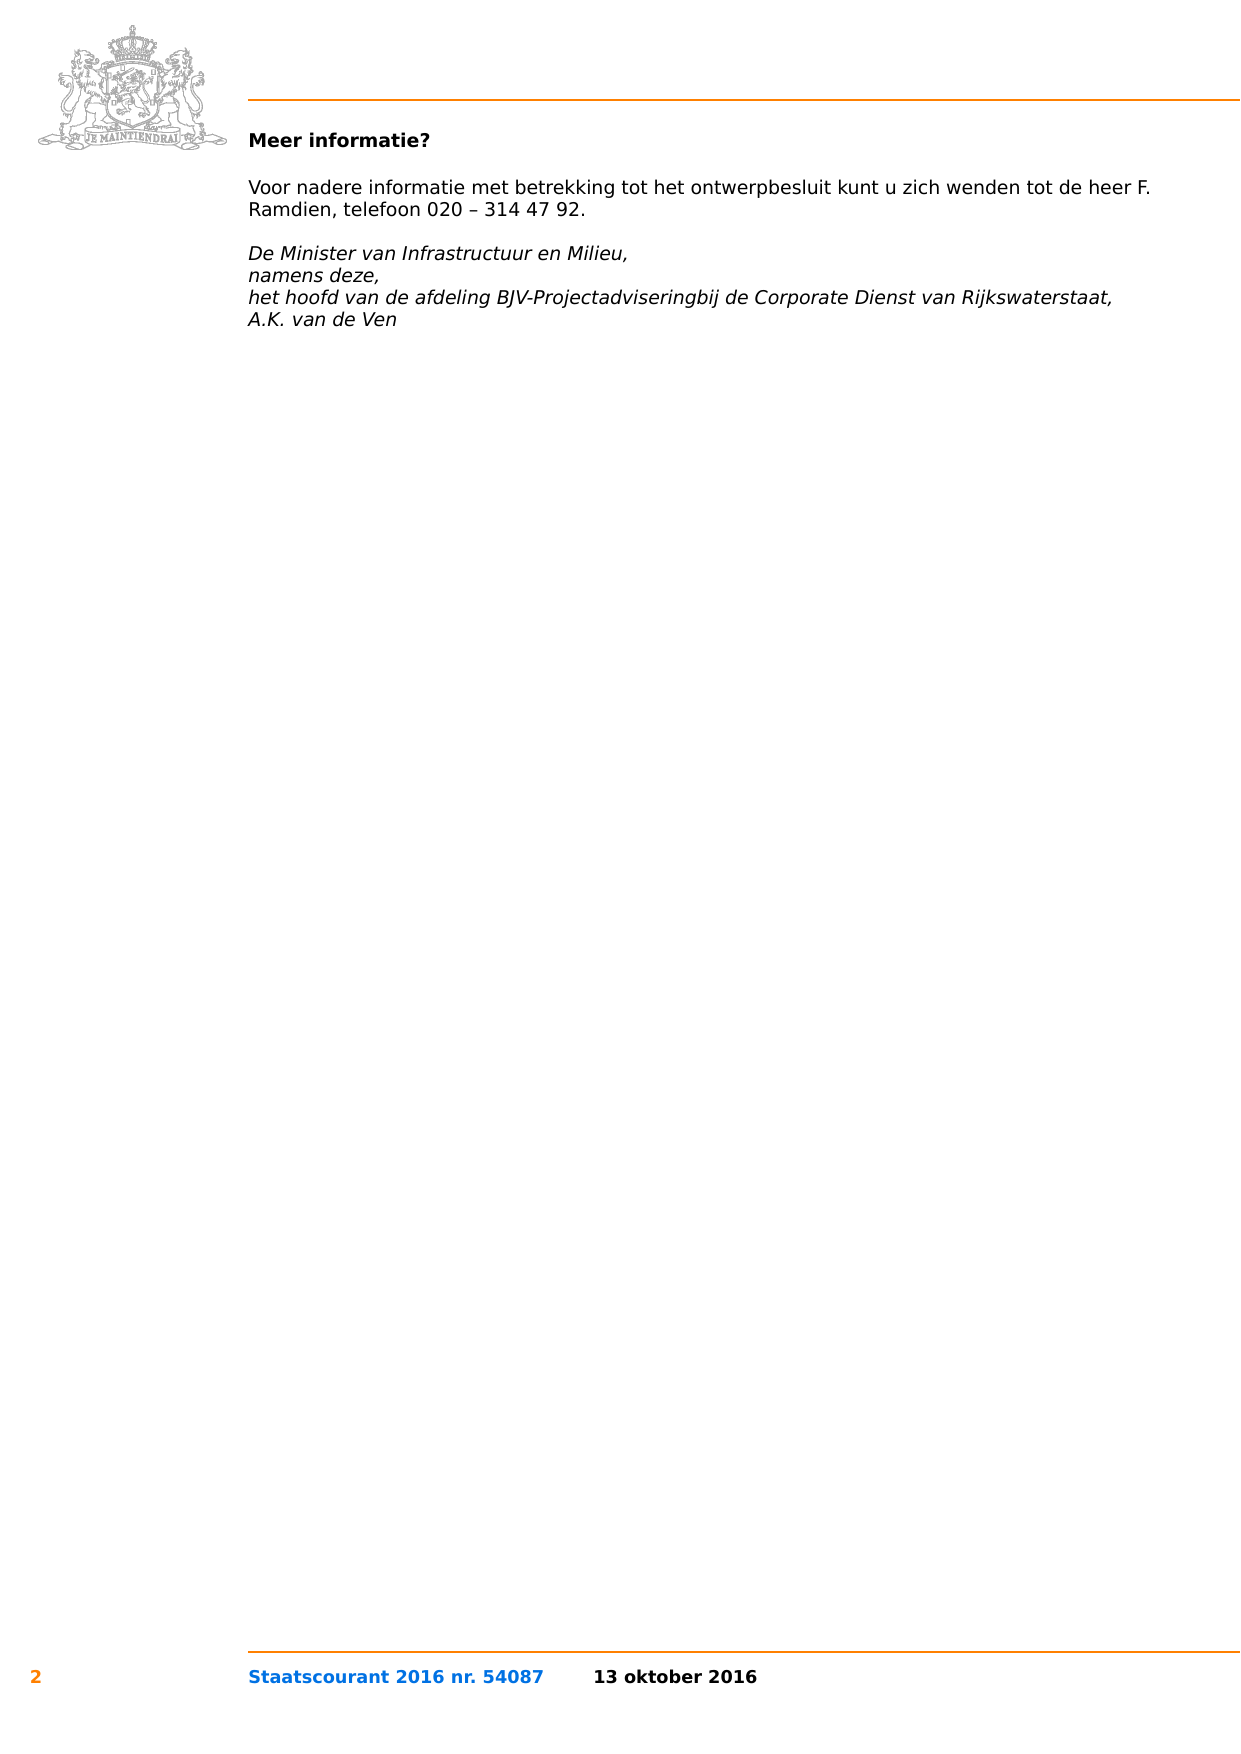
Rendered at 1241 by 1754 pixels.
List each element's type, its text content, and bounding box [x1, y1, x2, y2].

picture [38, 25, 227, 150]
subtitle Meer informatie? [248, 130, 1163, 152]
text De Minister van Infrastructuur en Milieu, namens deze, het hoofd van de afdeling BJV-Projectadviseringbij de Corporate Dienst van Rijkswaterstaat, A.K. van de Ven [248, 243, 1163, 331]
text Voor nadere informatie met betrekking tot het ontwerpbesluit kunt u zich wenden tot de heer F. Ramdien, telefoon 020 – 314 47 92. [248, 177, 1163, 221]
